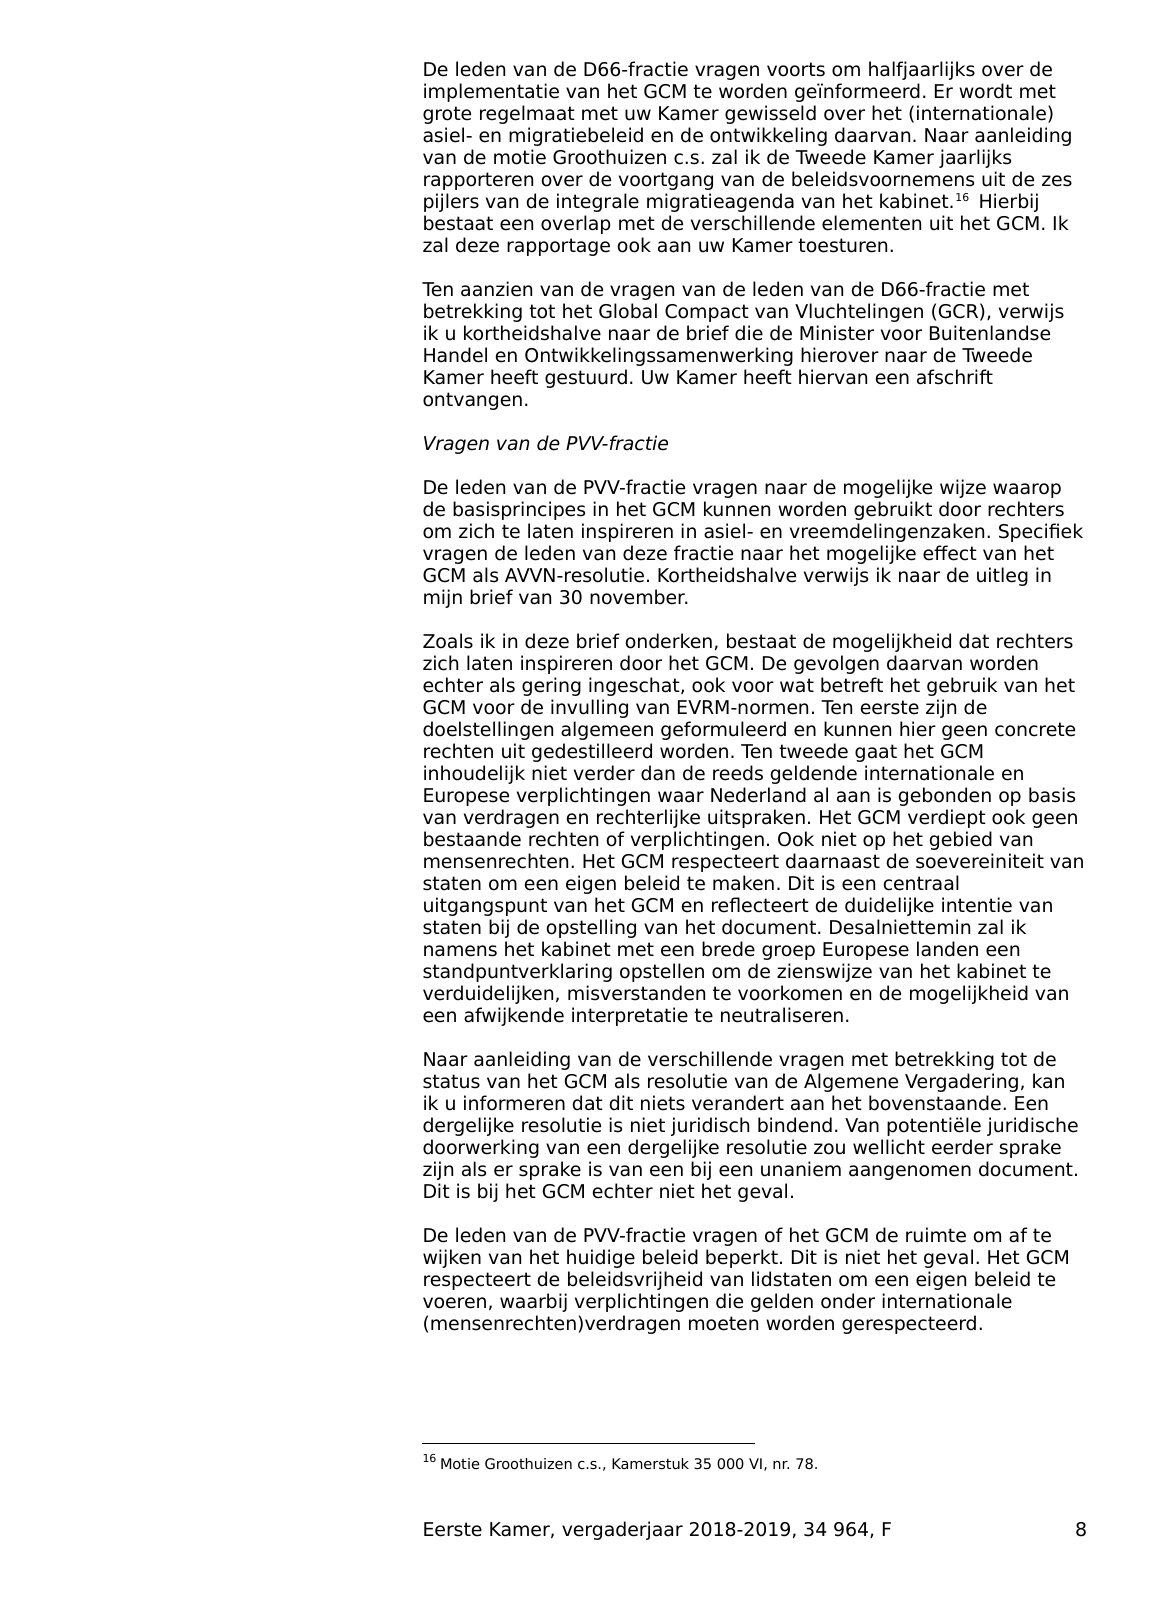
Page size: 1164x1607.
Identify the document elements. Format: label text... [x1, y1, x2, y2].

text Zoals ik in deze brief onderken, bestaat de mogelijkheid dat rechters zich laten inspireren door het GCM. De gevolgen daarvan worden echter als gering ingeschat, ook voor wat betreft het gebruik van het GCM voor de invulling van EVRM-normen. Ten eerste zijn de doelstellingen algemeen geformuleerd en kunnen hier geen concrete rechten uit gedestilleerd worden. Ten tweede gaat het GCM inhoudelijk niet verder dan de reeds geldende internationale en Europese verplichtingen waar Nederland al aan is gebonden op basis van verdragen en rechterlijke uitspraken. Het GCM verdiept ook geen bestaande rechten of verplichtingen. Ook niet op het gebied van mensenrechten. Het GCM respecteert daarnaast de soevereiniteit van staten om een eigen beleid te maken. Dit is een centraal uitgangspunt van het GCM en reflecteert de duidelijke intentie van staten bij de opstelling van het document. Desalniettemin zal ik namens het kabinet met een brede groep Europese landen een standpuntverklaring opstellen om de zienswijze van het kabinet te verduidelijken, misverstanden te voorkomen en de mogelijkheid van een afwijkende interpretatie te neutraliseren. [422, 631, 1087, 1027]
text Ten aanzien van de vragen van de leden van de D66-fractie met betrekking tot het Global Compact van Vluchtelingen (GCR), verwijs ik u kortheidshalve naar de brief die de Minister voor Buitenlandse Handel en Ontwikkelingssamenwerking hierover naar de Tweede Kamer heeft gestuurd. Uw Kamer heeft hiervan een afschrift ontvangen. [422, 279, 1087, 411]
text Motie Groothuizen c.s., Kamerstuk 35 000 VI, nr. 78. [422, 1452, 1087, 1474]
text De leden van de PVV-fractie vragen of het GCM de ruimte om af te wijken van het huidige beleid beperkt. Dit is niet het geval. Het GCM respecteert de beleidsvrijheid van lidstaten om een eigen beleid te voeren, waarbij verplichtingen die gelden onder internationale (mensenrechten)verdragen moeten worden gerespecteerd. [422, 1225, 1087, 1335]
text Naar aanleiding van de verschillende vragen met betrekking tot de status van het GCM als resolutie van de Algemene Vergadering, kan ik u informeren dat dit niets verandert aan het bovenstaande. Een dergelijke resolutie is niet juridisch bindend. Van potentiële juridische doorwerking van een dergelijke resolutie zou wellicht eerder sprake zijn als er sprake is van een bij een unaniem aangenomen document. Dit is bij het GCM echter niet het geval. [422, 1049, 1087, 1203]
text De leden van de D66-fractie vragen voorts om halfjaarlijks over de implementatie van het GCM te worden geïnformeerd. Er wordt met grote regelmaat met uw Kamer gewisseld over het (internationale) asiel- en migratiebeleid en de ontwikkeling daarvan. Naar aanleiding van de motie Groothuizen c.s. zal ik de Tweede Kamer jaarlijks rapporteren over de voortgang van de beleidsvoornemens uit de zes pijlers van de integrale migratieagenda van het kabinet. Hierbij bestaat een overlap met de verschillende elementen uit het GCM. Ik zal deze rapportage ook aan uw Kamer toesturen. [422, 59, 1087, 257]
text De leden van de PVV-fractie vragen naar de mogelijke wijze waarop de basisprincipes in het GCM kunnen worden gebruikt door rechters om zich te laten inspireren in asiel- en vreemdelingenzaken. Specifiek vragen de leden van deze fractie naar het mogelijke effect van het GCM als AVVN-resolutie. Kortheidshalve verwijs ik naar de uitleg in mijn brief van 30 november. [422, 477, 1087, 609]
subtitle Vragen van de PVV-fractie [422, 433, 1087, 455]
